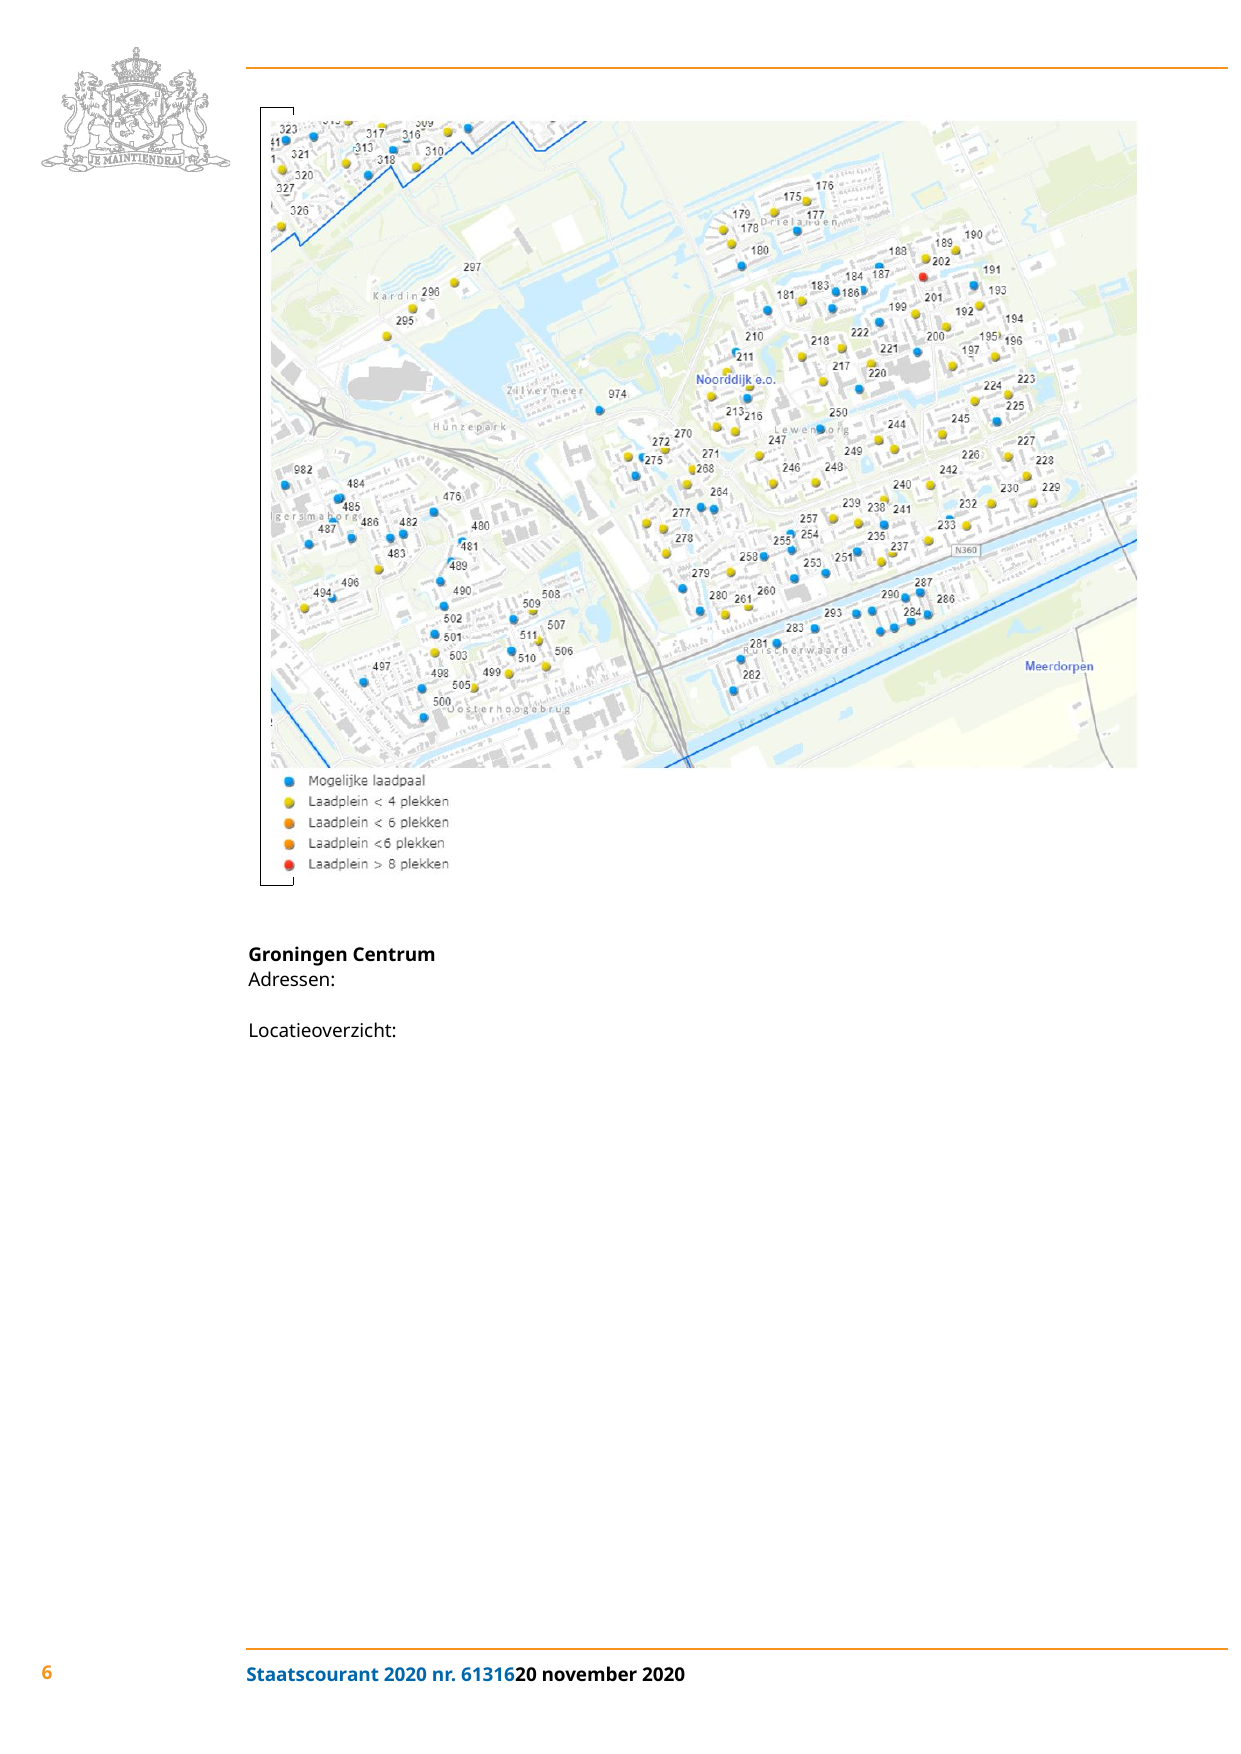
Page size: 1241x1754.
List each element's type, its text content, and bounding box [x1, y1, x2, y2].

text Adressen: [248, 967, 1152, 992]
text Groningen Centrum [248, 941, 1152, 967]
picture [41, 47, 231, 172]
text Locatieoverzicht: [248, 1017, 1152, 1043]
picture [268, 115, 1140, 877]
